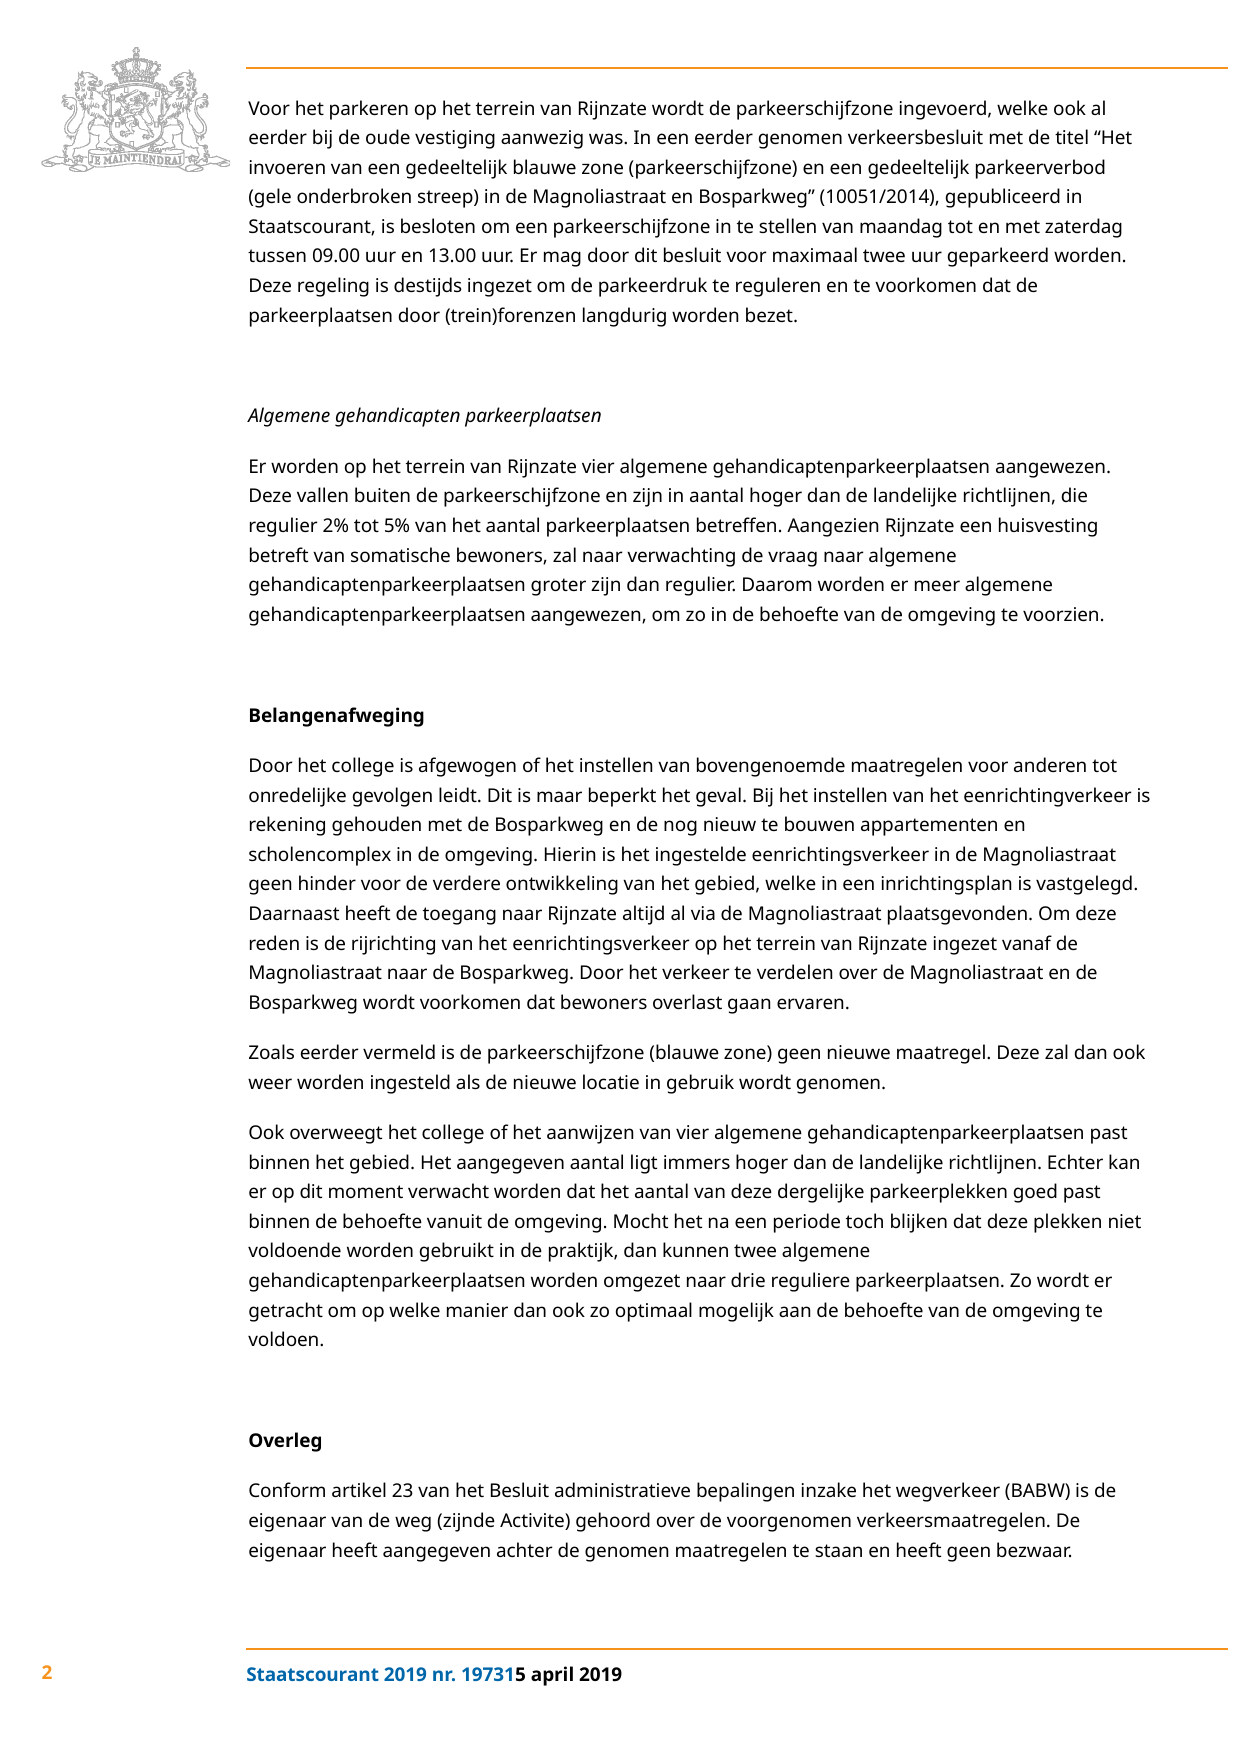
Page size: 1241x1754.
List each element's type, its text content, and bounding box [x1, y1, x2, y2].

text Zoals eerder vermeld is de parkeerschijfzone (blauwe zone) geen nieuwe maatregel. Deze zal dan ook weer worden ingesteld als de nieuwe locatie in gebruik wordt genomen. [248, 1039, 1152, 1095]
text Voor het parkeren op het terrein van Rijnzate wordt de parkeerschijfzone ingevoerd, welke ook al eerder bij de oude vestiging aanwezig was. In een eerder genomen verkeersbesluit met de titel “Het invoeren van een gedeeltelijk blauwe zone (parkeerschijfzone) en een gedeeltelijk parkeerverbod (gele onderbroken streep) in de Magnoliastraat en Bosparkweg” (10051/2014), gepubliceerd in Staatscourant, is besloten om een parkeerschijfzone in te stellen van maandag tot en met zaterdag tussen 09.00 uur en 13.00 uur. Er mag door dit besluit voor maximaal twee uur geparkeerd worden. Deze regeling is destijds ingezet om de parkeerdruk te reguleren en te voorkomen dat de parkeerplaatsen door (trein)forenzen langdurig worden bezet. [248, 95, 1152, 328]
text Er worden op het terrein van Rijnzate vier algemene gehandicaptenparkeerplaatsen aangewezen. Deze vallen buiten de parkeerschijfzone en zijn in aantal hoger dan de landelijke richtlijnen, die regulier 2% tot 5% van het aantal parkeerplaatsen betreffen. Aangezien Rijnzate een huisvesting betreft van somatische bewoners, zal naar verwachting de vraag naar algemene gehandicaptenparkeerplaatsen groter zijn dan regulier. Daarom worden er meer algemene gehandicaptenparkeerplaatsen aangewezen, om zo in de behoefte van de omgeving te voorzien. [248, 453, 1152, 627]
text Algemene gehandicapten parkeerplaatsen [248, 403, 1152, 428]
text Conform artikel 23 van het Besluit administratieve bepalingen inzake het wegverkeer (BABW) is de eigenaar van de weg (zijnde Activite) gehoord over de voorgenomen verkeersmaatregelen. De eigenaar heeft aangegeven achter de genomen maatregelen te staan en heeft geen bezwaar. [248, 1478, 1152, 1563]
picture [41, 47, 231, 172]
text Overleg [248, 1427, 1152, 1453]
text Belangenafweging [248, 702, 1152, 728]
text Ook overweegt het college of het aanwijzen van vier algemene gehandicaptenparkeerplaatsen past binnen het gebied. Het aangegeven aantal ligt immers hoger dan de landelijke richtlijnen. Echter kan er op dit moment verwacht worden dat het aantal van deze dergelijke parkeerplekken goed past binnen de behoefte vanuit de omgeving. Mocht het na een periode toch blijken dat deze plekken niet voldoende worden gebruikt in de praktijk, dan kunnen twee algemene gehandicaptenparkeerplaatsen worden omgezet naar drie reguliere parkeerplaatsen. Zo wordt er getracht om op welke manier dan ook zo optimaal mogelijk aan de behoefte van de omgeving te voldoen. [248, 1119, 1152, 1352]
text Door het college is afgewogen of het instellen van bovengenoemde maatregelen voor anderen tot onredelijke gevolgen leidt. Dit is maar beperkt het geval. Bij het instellen van het eenrichtingverkeer is rekening gehouden met de Bosparkweg en de nog nieuw te bouwen appartementen en scholencomplex in de omgeving. Hierin is het ingestelde eenrichtingsverkeer in de Magnoliastraat geen hinder voor de verdere ontwikkeling van het gebied, welke in een inrichtingsplan is vastgelegd. Daarnaast heeft de toegang naar Rijnzate altijd al via de Magnoliastraat plaatsgevonden. Om deze reden is de rijrichting van het eenrichtingsverkeer op het terrein van Rijnzate ingezet vanaf de Magnoliastraat naar de Bosparkweg. Door het verkeer te verdelen over de Magnoliastraat en de Bosparkweg wordt voorkomen dat bewoners overlast gaan ervaren. [248, 752, 1152, 1015]
